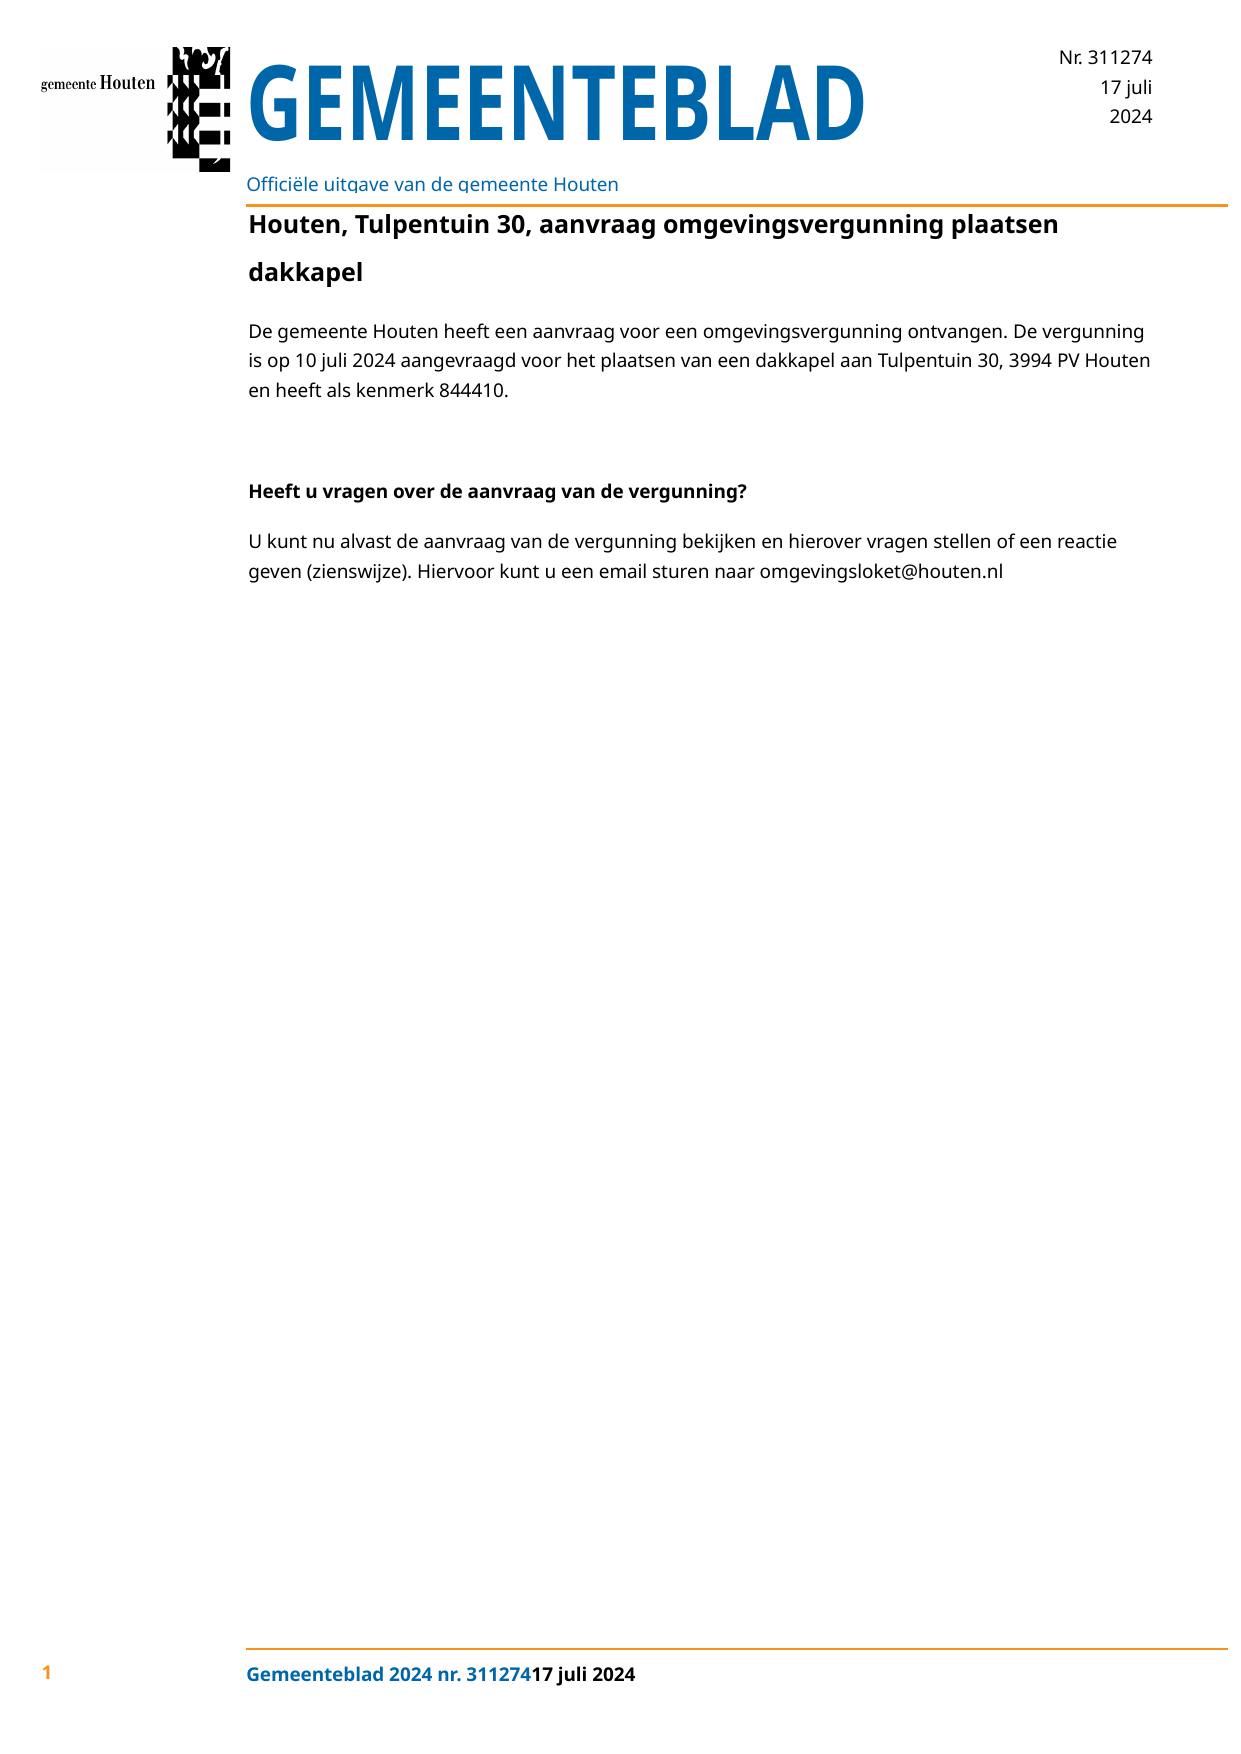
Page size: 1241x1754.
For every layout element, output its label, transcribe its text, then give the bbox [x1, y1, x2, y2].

text De gemeente Houten heeft een aanvraag voor een omgevingsvergunning ontvangen. De vergunning is op 10 juli 2024 aangevraagd voor het plaatsen van een dakkapel aan Tulpentuin 30, 3994 PV Houten en heeft als kenmerk 844410. [248, 318, 1152, 403]
text Houten, Tulpentuin 30, aanvraag omgevingsvergunning plaatsen dakkapel [248, 207, 1152, 288]
picture [41, 47, 231, 172]
text U kunt nu alvast de aanvraag van de vergunning bekijken en hierover vragen stellen of een reactie geven (zienswijze). Hiervoor kunt u een email sturen naar omgevingsloket@houten.nl [248, 528, 1152, 584]
text Heeft u vragen over de aanvraag van de vergunning? [248, 478, 1152, 504]
